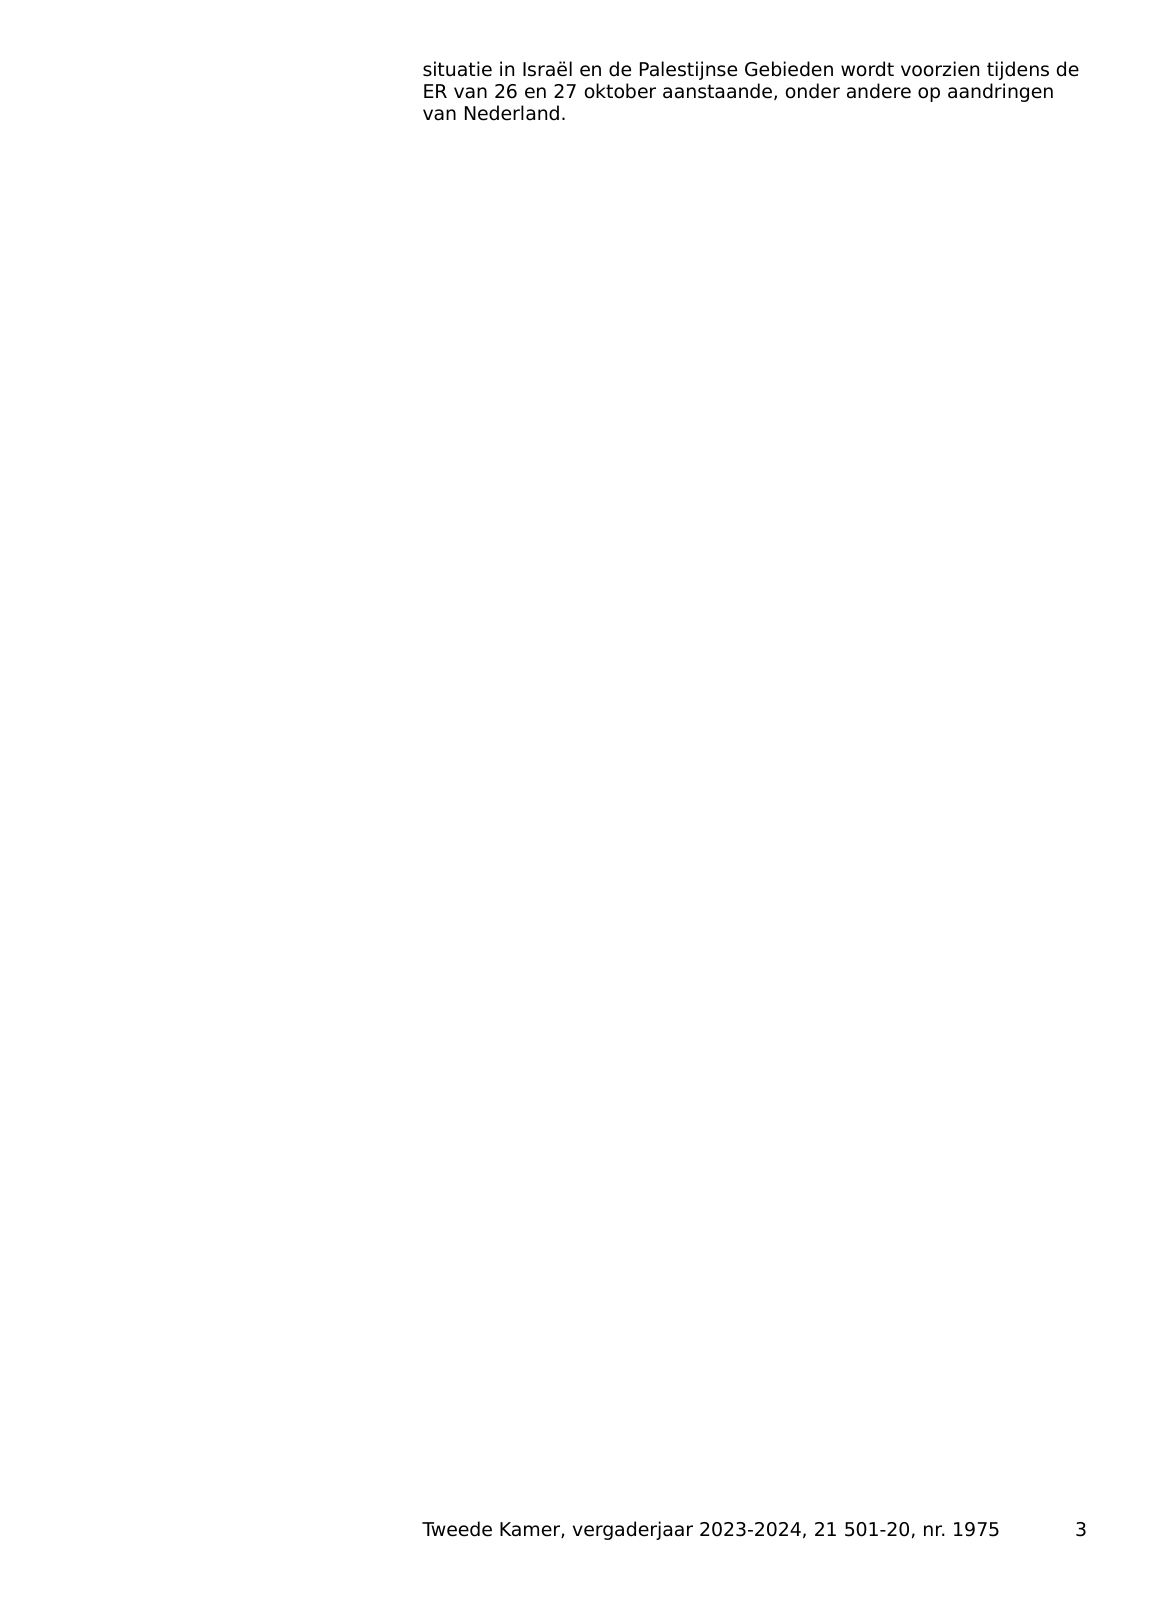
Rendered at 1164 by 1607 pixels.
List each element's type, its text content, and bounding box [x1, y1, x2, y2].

text situatie in Israël en de Palestijnse Gebieden wordt voorzien tijdens de ER van 26 en 27 oktober aanstaande, onder andere op aandringen van Nederland. [422, 59, 1087, 125]
